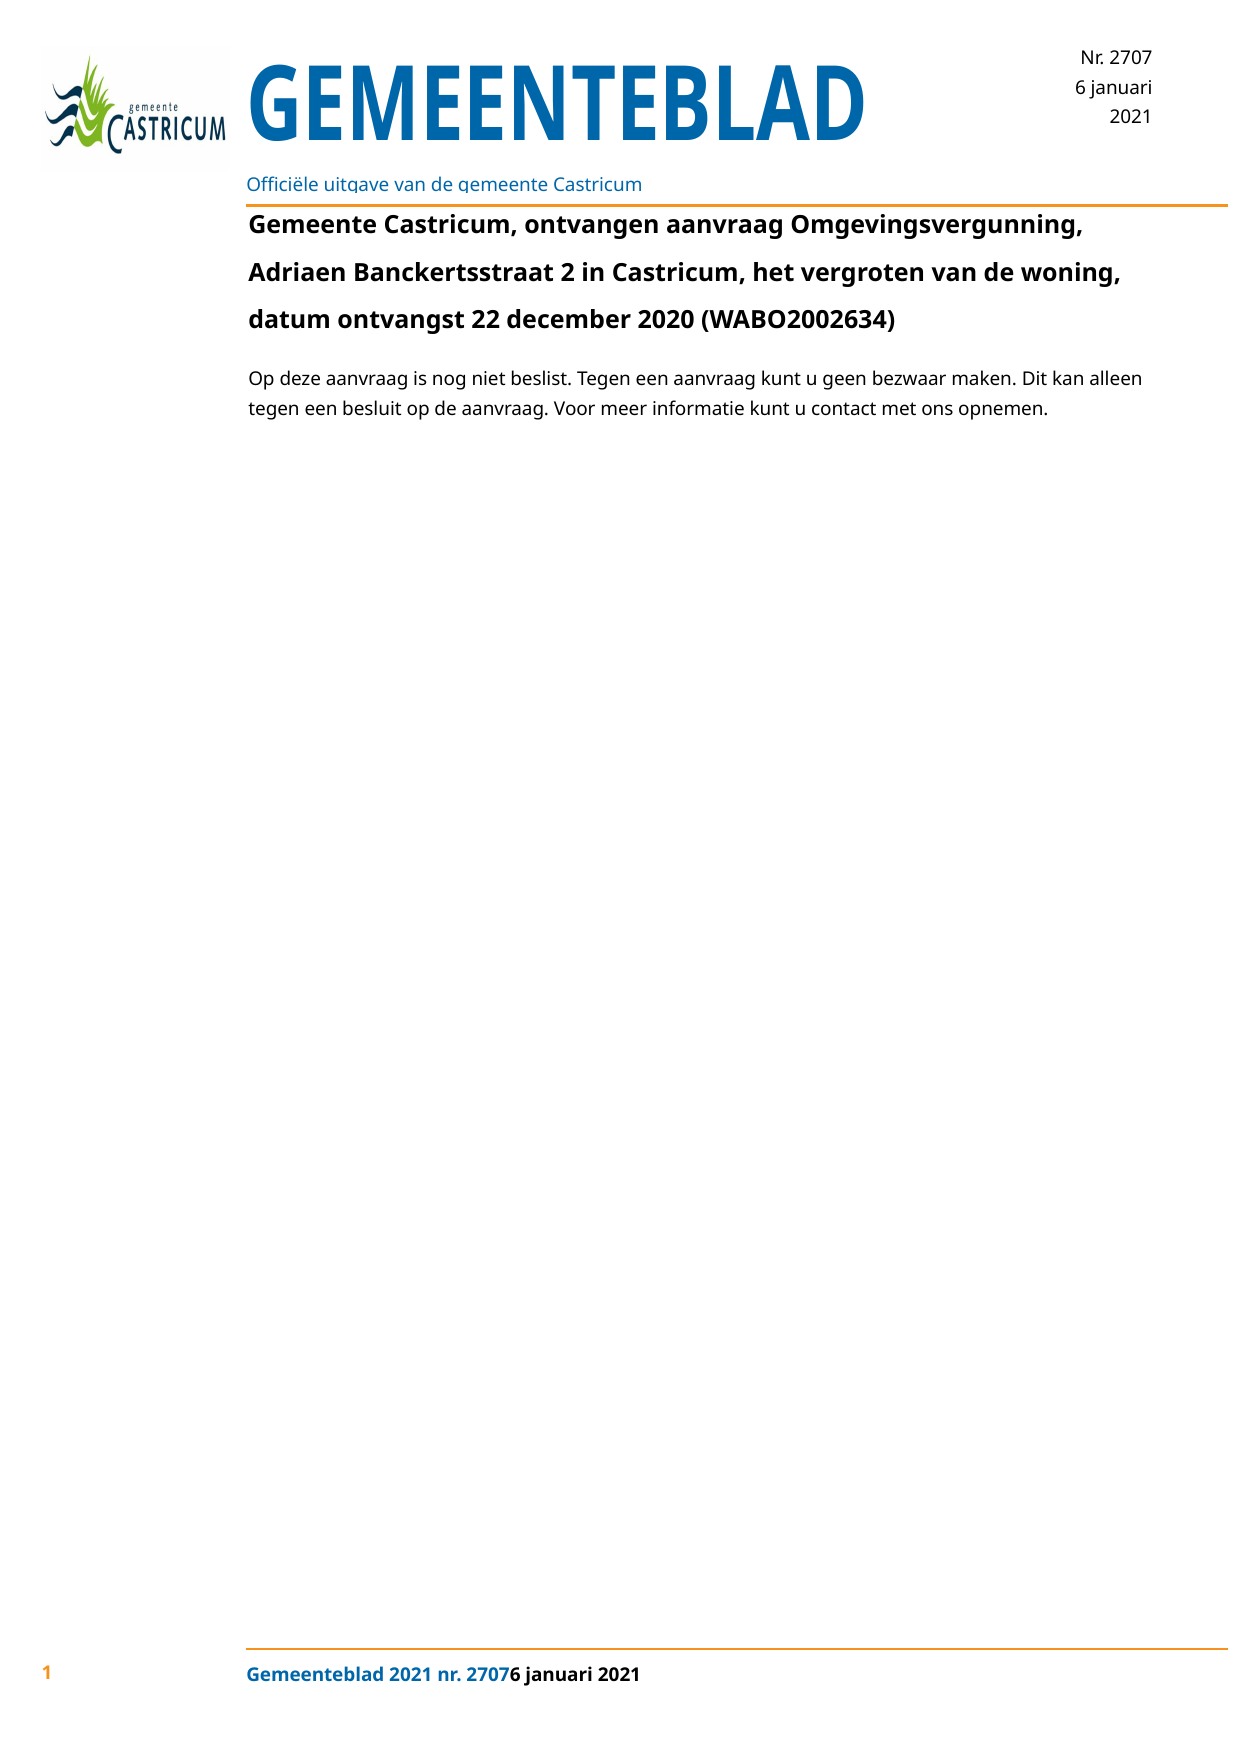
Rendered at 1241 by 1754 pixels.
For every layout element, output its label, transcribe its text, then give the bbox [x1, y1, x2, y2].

text Op deze aanvraag is nog niet beslist. Tegen een aanvraag kunt u geen bezwaar maken. Dit kan alleen tegen een besluit op de aanvraag. Voor meer informatie kunt u contact met ons opnemen. [248, 366, 1152, 421]
picture [41, 47, 231, 172]
text Gemeente Castricum, ontvangen aanvraag Omgevingsvergunning, Adriaen Banckertsstraat 2 in Castricum, het vergroten van de woning, datum ontvangst 22 december 2020 (WABO2002634) [248, 207, 1152, 336]
